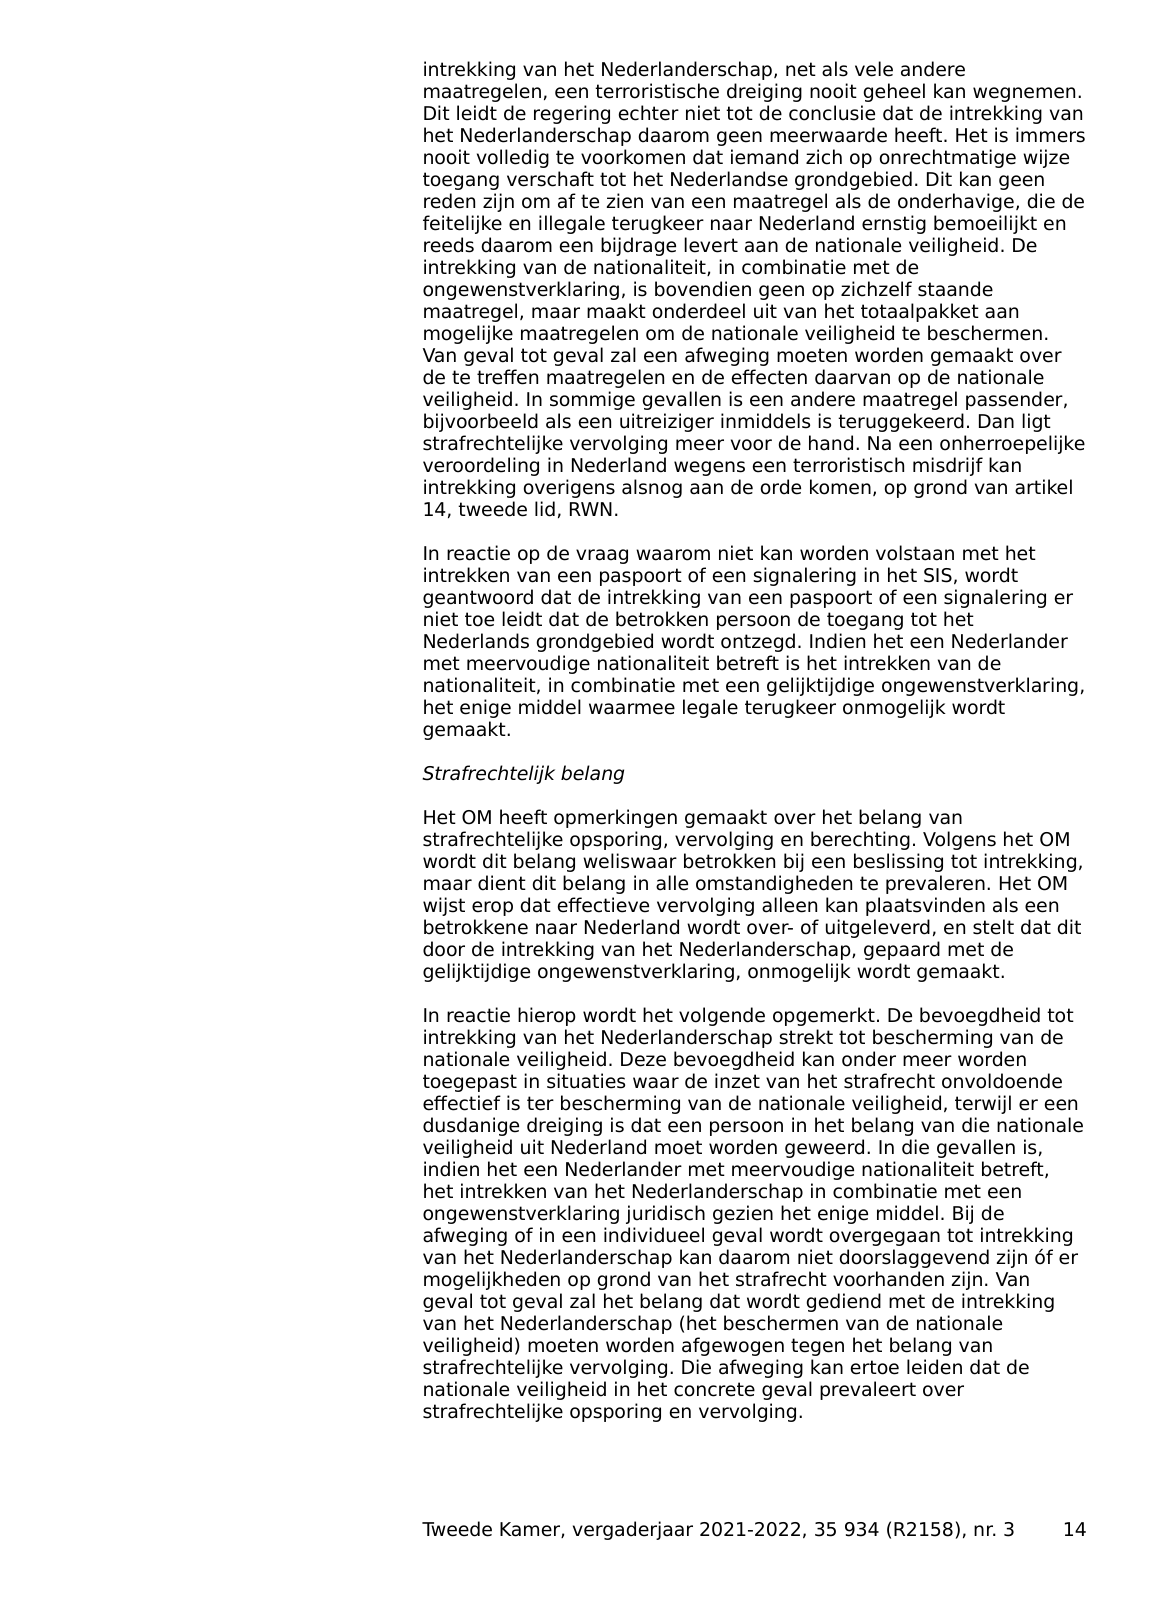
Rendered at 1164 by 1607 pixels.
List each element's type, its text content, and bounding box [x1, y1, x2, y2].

text In reactie op de vraag waarom niet kan worden volstaan met het intrekken van een paspoort of een signalering in het SIS, wordt geantwoord dat de intrekking van een paspoort of een signalering er niet toe leidt dat de betrokken persoon de toegang tot het Nederlands grondgebied wordt ontzegd. Indien het een Nederlander met meervoudige nationaliteit betreft is het intrekken van de nationaliteit, in combinatie met een gelijktijdige ongewenstverklaring, het enige middel waarmee legale terugkeer onmogelijk wordt gemaakt. [422, 543, 1087, 741]
text In reactie hierop wordt het volgende opgemerkt. De bevoegdheid tot intrekking van het Nederlanderschap strekt tot bescherming van de nationale veiligheid. Deze bevoegdheid kan onder meer worden toegepast in situaties waar de inzet van het strafrecht onvoldoende effectief is ter bescherming van de nationale veiligheid, terwijl er een dusdanige dreiging is dat een persoon in het belang van die nationale veiligheid uit Nederland moet worden geweerd. In die gevallen is, indien het een Nederlander met meervoudige nationaliteit betreft, het intrekken van het Nederlanderschap in combinatie met een ongewenstverklaring juridisch gezien het enige middel. Bij de afweging of in een individueel geval wordt overgegaan tot intrekking van het Nederlanderschap kan daarom niet doorslaggevend zijn óf er mogelijkheden op grond van het strafrecht voorhanden zijn. Van geval tot geval zal het belang dat wordt gediend met de intrekking van het Nederlanderschap (het beschermen van de nationale veiligheid) moeten worden afgewogen tegen het belang van strafrechtelijke vervolging. Die afweging kan ertoe leiden dat de nationale veiligheid in het concrete geval prevaleert over strafrechtelijke opsporing en vervolging. [422, 1005, 1087, 1423]
subtitle Strafrechtelijk belang [422, 763, 1087, 785]
text intrekking van het Nederlanderschap, net als vele andere maatregelen, een terroristische dreiging nooit geheel kan wegnemen. Dit leidt de regering echter niet tot de conclusie dat de intrekking van het Nederlanderschap daarom geen meerwaarde heeft. Het is immers nooit volledig te voorkomen dat iemand zich op onrechtmatige wijze toegang verschaft tot het Nederlandse grondgebied. Dit kan geen reden zijn om af te zien van een maatregel als de onderhavige, die de feitelijke en illegale terugkeer naar Nederland ernstig bemoeilijkt en reeds daarom een bijdrage levert aan de nationale veiligheid. De intrekking van de nationaliteit, in combinatie met de ongewenstverklaring, is bovendien geen op zichzelf staande maatregel, maar maakt onderdeel uit van het totaalpakket aan mogelijke maatregelen om de nationale veiligheid te beschermen. Van geval tot geval zal een afweging moeten worden gemaakt over de te treffen maatregelen en de effecten daarvan op de nationale veiligheid. In sommige gevallen is een andere maatregel passender, bijvoorbeeld als een uitreiziger inmiddels is teruggekeerd. Dan ligt strafrechtelijke vervolging meer voor de hand. Na een onherroepelijke veroordeling in Nederland wegens een terroristisch misdrijf kan intrekking overigens alsnog aan de orde komen, op grond van artikel 14, tweede lid, RWN. [422, 59, 1087, 521]
text Het OM heeft opmerkingen gemaakt over het belang van strafrechtelijke opsporing, vervolging en berechting. Volgens het OM wordt dit belang weliswaar betrokken bij een beslissing tot intrekking, maar dient dit belang in alle omstandigheden te prevaleren. Het OM wijst erop dat effectieve vervolging alleen kan plaatsvinden als een betrokkene naar Nederland wordt over- of uitgeleverd, en stelt dat dit door de intrekking van het Nederlanderschap, gepaard met de gelijktijdige ongewenstverklaring, onmogelijk wordt gemaakt. [422, 807, 1087, 983]
